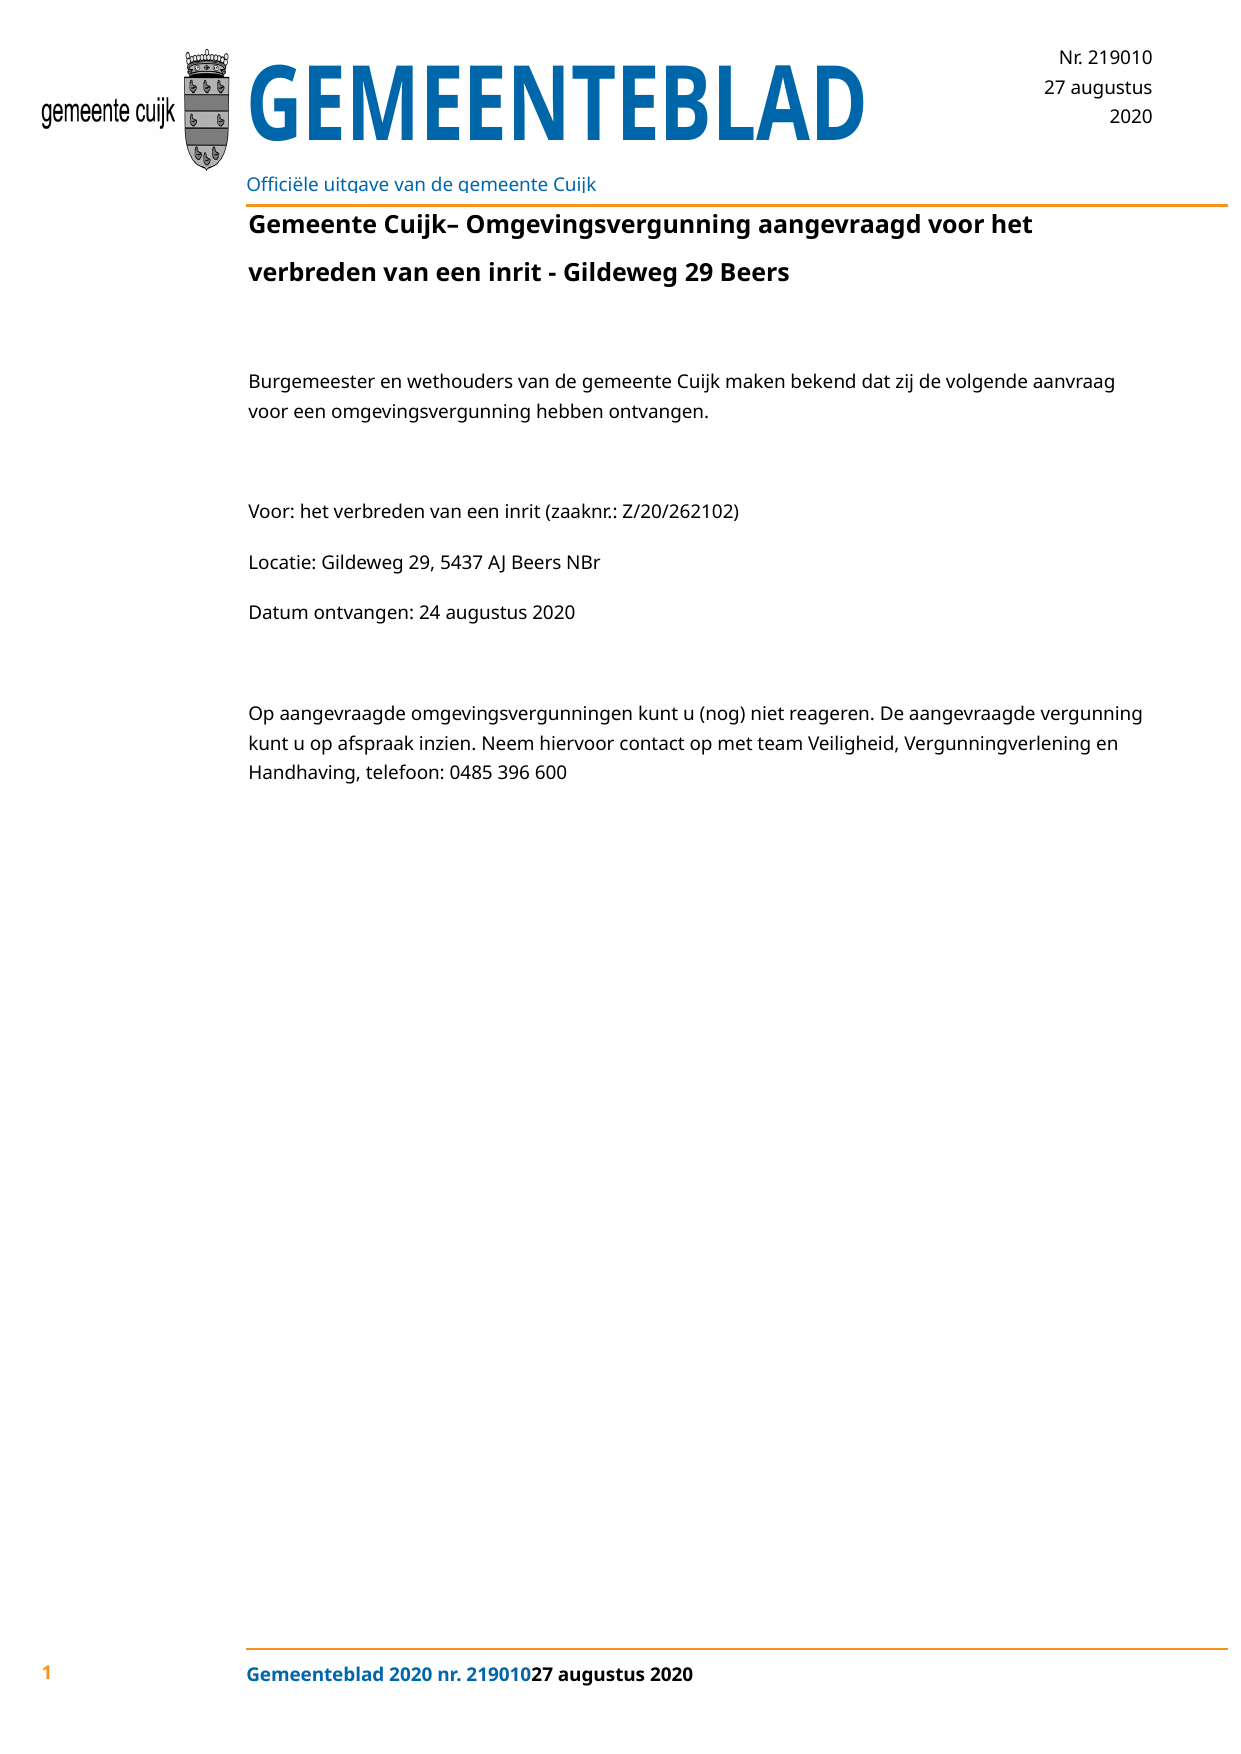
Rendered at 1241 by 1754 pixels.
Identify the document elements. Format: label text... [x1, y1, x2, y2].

text Op aangevraagde omgevingsvergunningen kunt u (nog) niet reageren. De aangevraagde vergunning kunt u op afspraak inzien. Neem hiervoor contact op met team Veiligheid, Vergunningverlening en Handhaving, telefoon: 0485 396 600 [248, 700, 1152, 785]
text Datum ontvangen: 24 augustus 2020 [248, 599, 1152, 625]
text Voor: het verbreden van een inrit (zaaknr.: Z/20/262102) [248, 499, 1152, 524]
text Locatie: Gildeweg 29, 5437 AJ Beers NBr [248, 549, 1152, 575]
text Burgemeester en wethouders van de gemeente Cuijk maken bekend dat zij de volgende aanvraag voor een omgevingsvergunning hebben ontvangen. [248, 368, 1152, 424]
text Gemeente Cuijk– Omgevingsvergunning aangevraagd voor het verbreden van een inrit - Gildeweg 29 Beers [248, 207, 1152, 288]
picture [41, 47, 231, 172]
